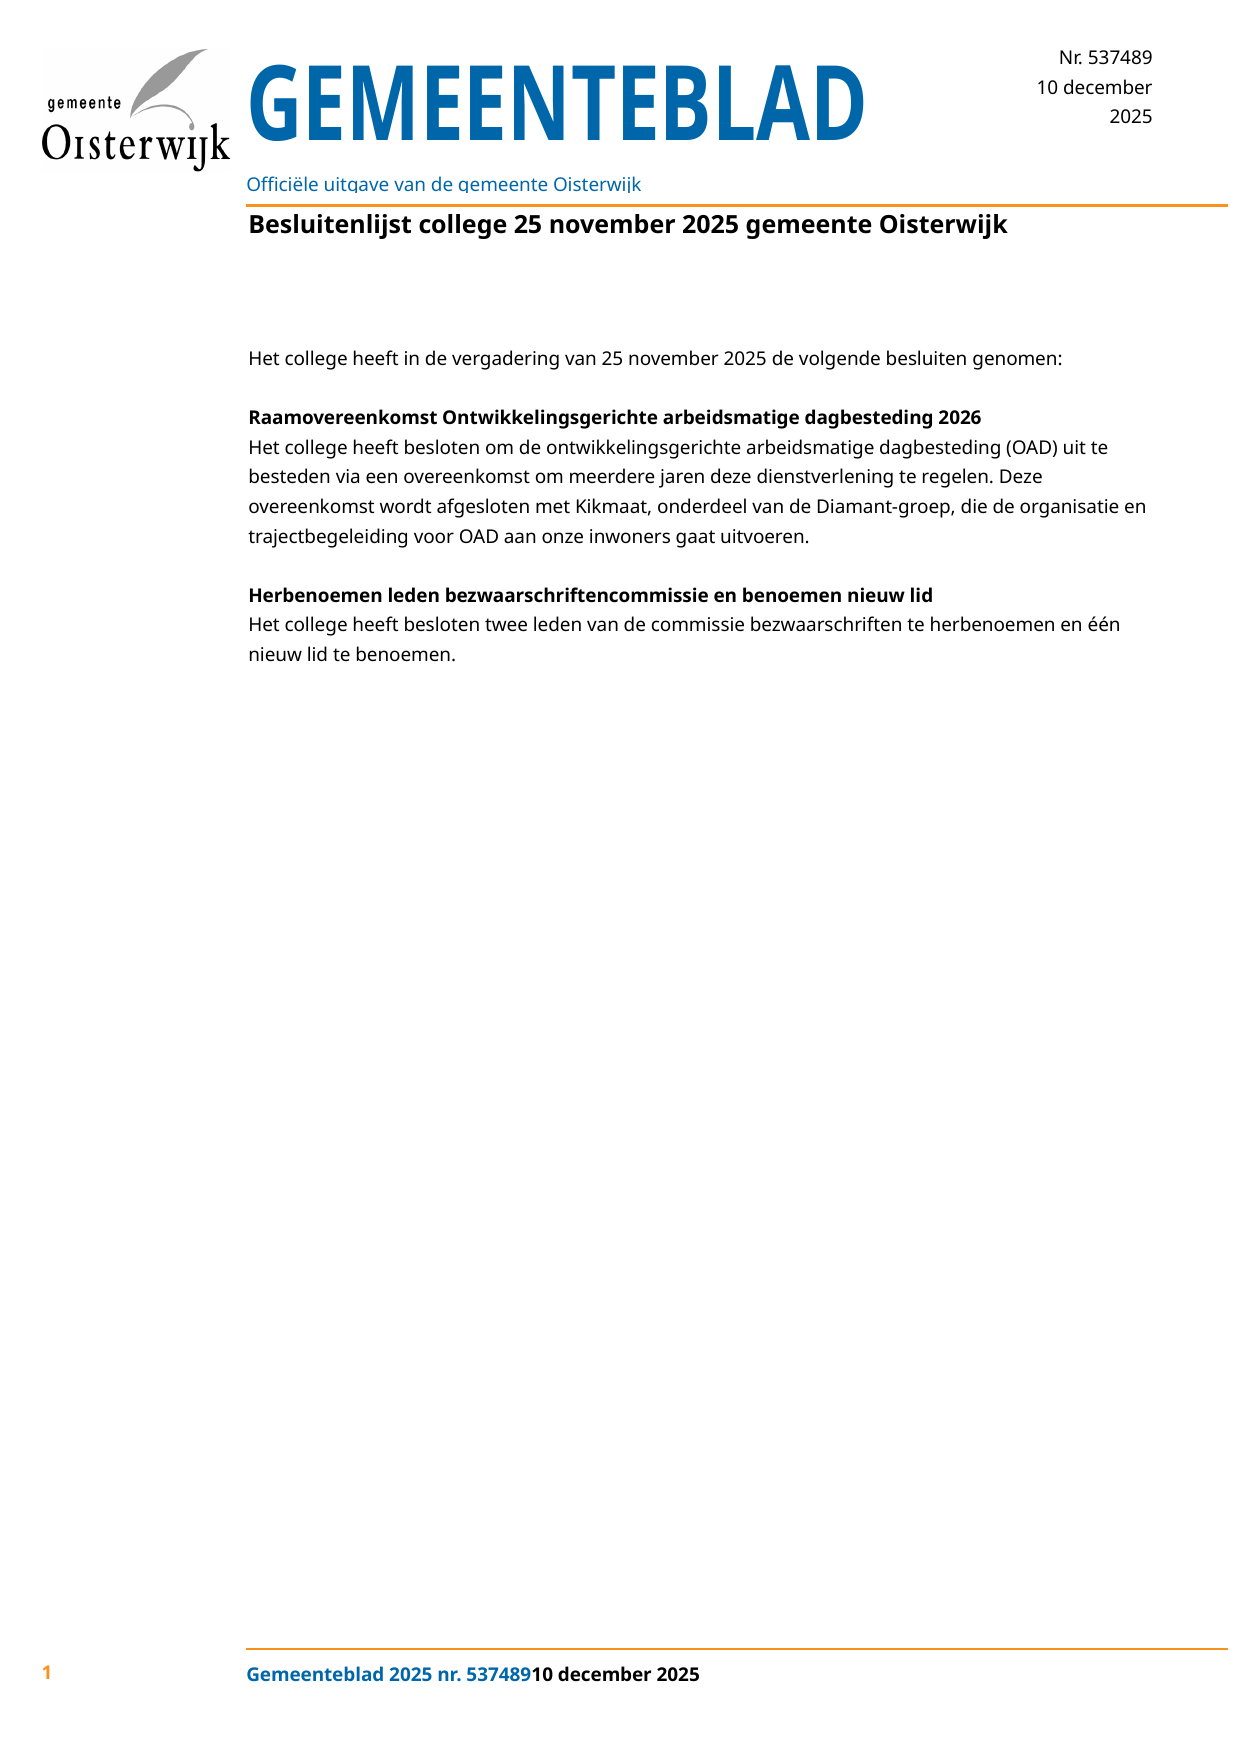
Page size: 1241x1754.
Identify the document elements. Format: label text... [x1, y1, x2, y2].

text Het college heeft besloten twee leden van de commissie bezwaarschriften te herbenoemen en één nieuw lid te benoemen. [248, 612, 1152, 667]
picture [41, 47, 231, 172]
text Het college heeft besloten om de ontwikkelingsgerichte arbeidsmatige dagbesteding (OAD) uit te besteden via een overeenkomst om meerdere jaren deze dienstverlening te regelen. Deze overeenkomst wordt afgesloten met Kikmaat, onderdeel van de Diamant-groep, die de organisatie en trajectbegeleiding voor OAD aan onze inwoners gaat uitvoeren. [248, 434, 1152, 548]
text Raamovereenkomst Ontwikkelingsgerichte arbeidsmatige dagbesteding 2026 [248, 404, 1152, 430]
text Het college heeft in de vergadering van 25 november 2025 de volgende besluiten genomen: [248, 345, 1152, 371]
text Herbenoemen leden bezwaarschriftencommissie en benoemen nieuw lid [248, 582, 1152, 608]
text Besluitenlijst college 25 november 2025 gemeente Oisterwijk [248, 207, 1152, 241]
